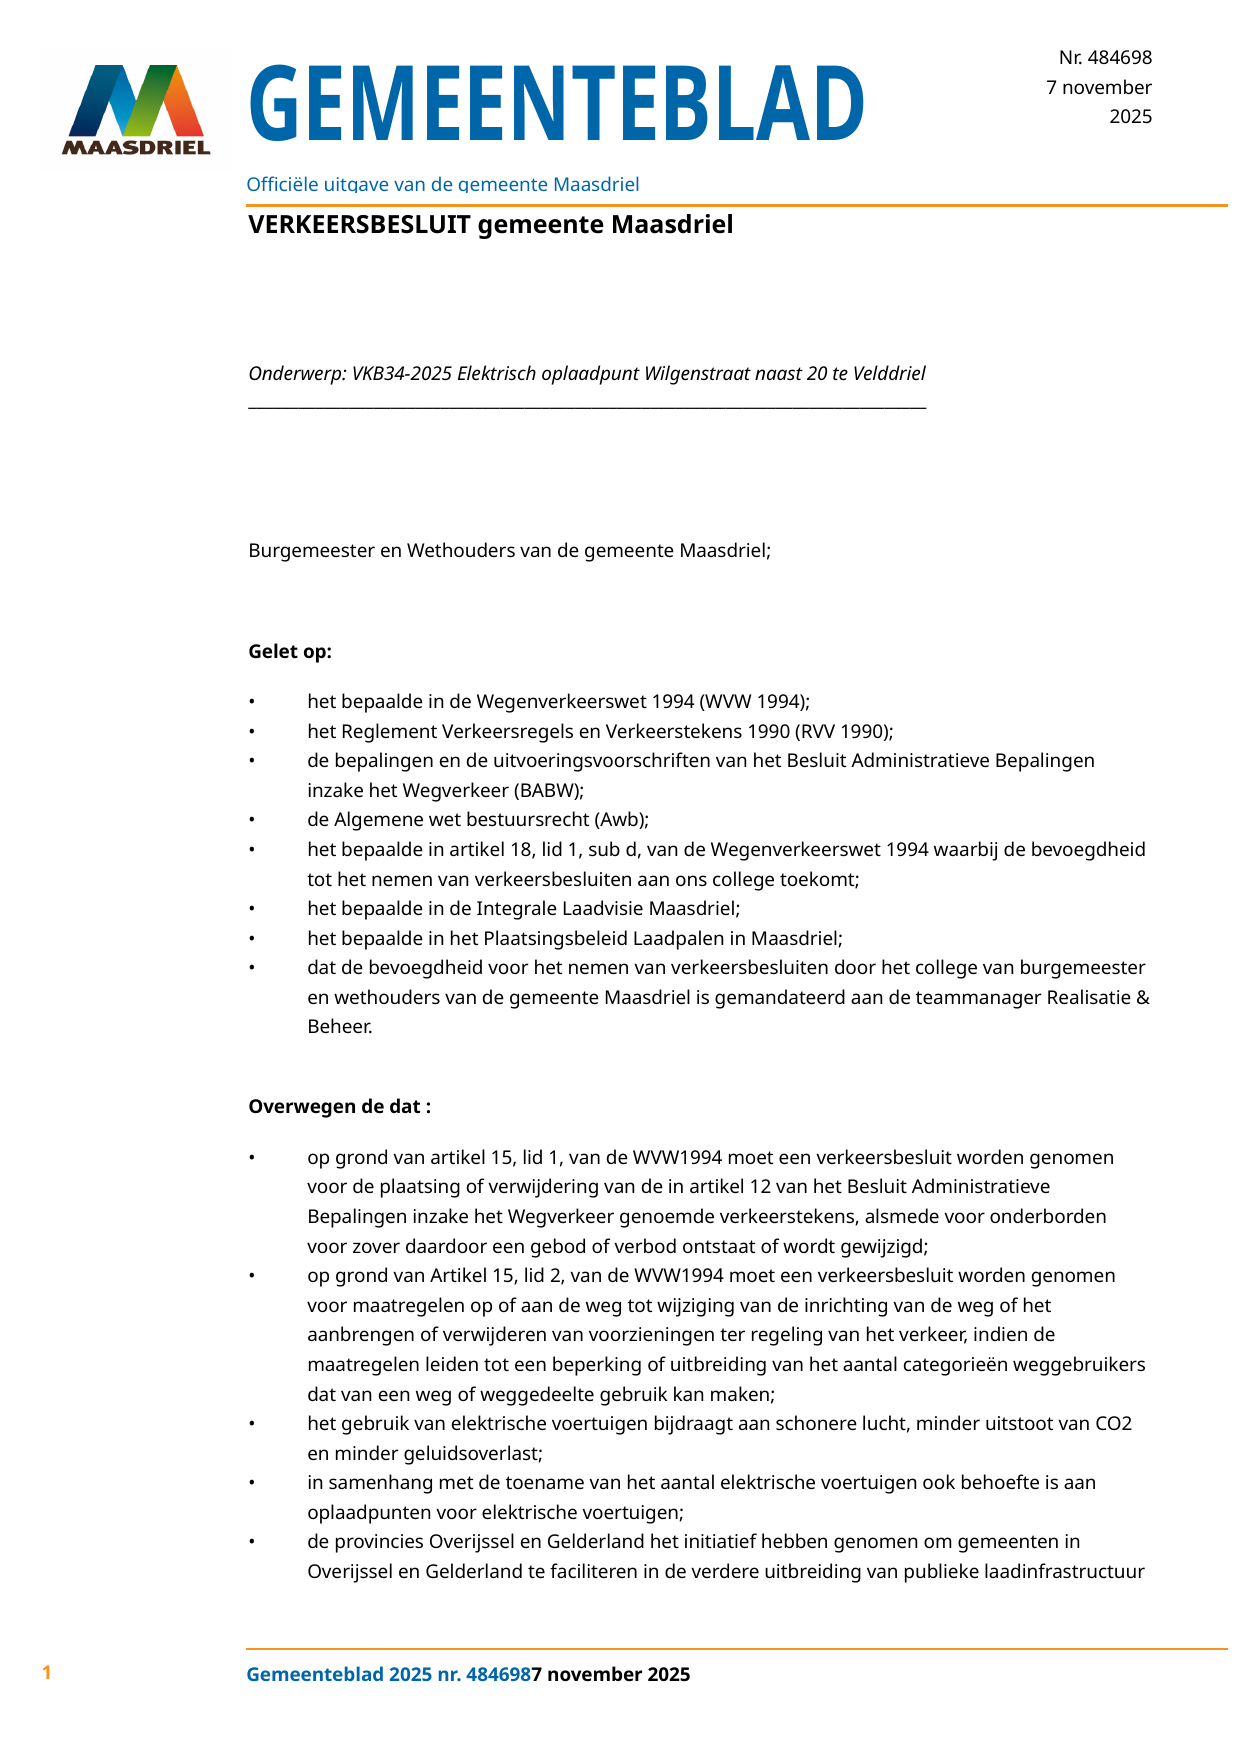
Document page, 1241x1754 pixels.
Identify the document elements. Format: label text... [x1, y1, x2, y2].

list op grond van Artikel 15, lid 2, van de WVW1994 moet een verkeersbesluit worden genomen voor maatregelen op of aan de weg tot wijziging van de inrichting van de weg of het aanbrengen of verwijderen van voorzieningen ter regeling van het verkeer, indien de maatregelen leiden tot een beperking of uitbreiding van het aantal categorieën weggebruikers dat van een weg of weggedeelte gebruik kan maken; [248, 1262, 1152, 1406]
text VERKEERSBESLUIT gemeente Maasdriel [248, 207, 1152, 241]
text Burgemeester en Wethouders van de gemeente Maasdriel; [248, 537, 1152, 563]
list dat de bevoegdheid voor het nemen van verkeersbesluiten door het college van burgemeester en wethouders van de gemeente Maasdriel is gemandateerd aan de teammanager Realisatie & Beheer. [248, 954, 1152, 1039]
list het bepaalde in de Integrale Laadvisie Maasdriel; [248, 895, 1152, 921]
text _________________________________________________________________________________ [248, 386, 1152, 411]
picture [41, 47, 231, 172]
list het bepaalde in artikel 18, lid 1, sub d, van de Wegenverkeerswet 1994 waarbij de bevoegdheid tot het nemen van verkeersbesluiten aan ons college toekomt; [248, 836, 1152, 891]
list het gebruik van elektrische voertuigen bijdraagt aan schonere lucht, minder uitstoot van CO2 en minder geluidsoverlast; [248, 1410, 1152, 1466]
list in samenhang met de toename van het aantal elektrische voertuigen ook behoefte is aan oplaadpunten voor elektrische voertuigen; [248, 1469, 1152, 1525]
list het bepaalde in het Plaatsingsbeleid Laadpalen in Maasdriel; [248, 925, 1152, 951]
list op grond van artikel 15, lid 1, van de WVW1994 moet een verkeersbesluit worden genomen voor de plaatsing of verwijdering van de in artikel 12 van het Besluit Administratieve Bepalingen inzake het Wegverkeer genoemde verkeerstekens, alsmede voor onderborden voor zover daardoor een gebod of verbod ontstaat of wordt gewijzigd; [248, 1144, 1152, 1258]
list de provincies Overijssel en Gelderland het initiatief hebben genomen om gemeenten in Overijssel en Gelderland te faciliteren in de verdere uitbreiding van publieke laadinfrastructuur [248, 1529, 1152, 1584]
list het Reglement Verkeersregels en Verkeerstekens 1990 (RVV 1990); [248, 718, 1152, 743]
text Gelet op: [248, 638, 1152, 663]
text Overwegen de dat : [248, 1094, 1152, 1119]
list de bepalingen en de uitvoeringsvoorschriften van het Besluit Administratieve Bepalingen inzake het Wegverkeer (BABW); [248, 747, 1152, 803]
list de Algemene wet bestuursrecht (Awb); [248, 807, 1152, 832]
text Onderwerp: VKB34-2025 Elektrisch oplaadpunt Wilgenstraat naast 20 te Velddriel [248, 360, 1152, 386]
list het bepaalde in de Wegenverkeerswet 1994 (WVW 1994); [248, 688, 1152, 714]
